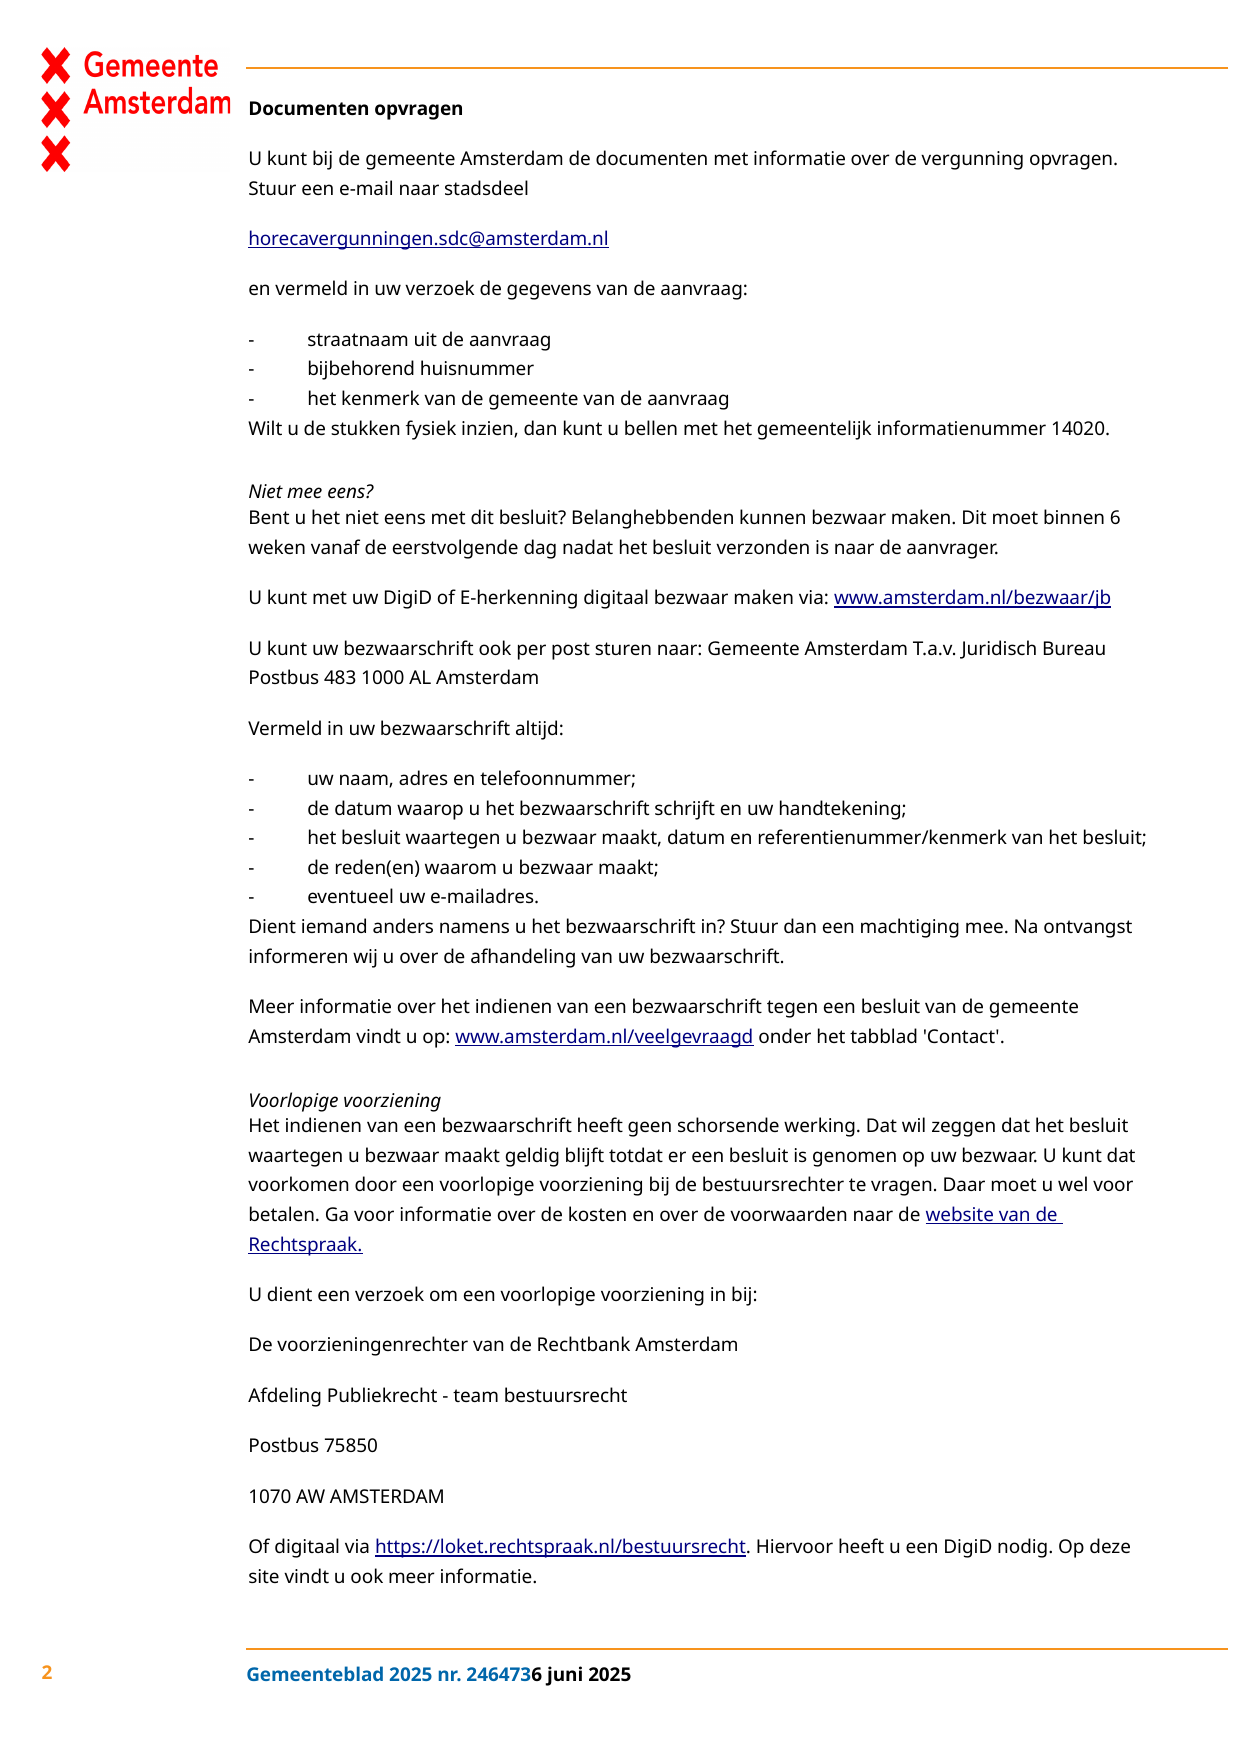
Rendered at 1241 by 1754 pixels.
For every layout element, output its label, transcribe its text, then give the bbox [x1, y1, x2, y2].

picture [41, 47, 231, 172]
text De voorzieningenrechter van de Rechtbank Amsterdam [248, 1332, 1152, 1357]
text Documenten opvragen [248, 95, 1152, 121]
text Bent u het niet eens met dit besluit? Belanghebbenden kunnen bezwaar maken. Dit moet binnen 6 weken vanaf de eerstvolgende dag nadat het besluit verzonden is naar de aanvrager. [248, 504, 1152, 560]
text Dient iemand anders namens u het bezwaarschrift in? Stuur dan een machtiging mee. Na ontvangst informeren wij u over de afhandeling van uw bezwaarschrift. [248, 913, 1152, 968]
text U dient een verzoek om een voorlopige voorziening in bij: [248, 1281, 1152, 1307]
text Of digitaal via https://loket.rechtspraak.nl/bestuursrecht. Hiervoor heeft u een DigiD nodig. Op deze site vindt u ook meer informatie. [248, 1533, 1152, 1589]
text U kunt uw bezwaarschrift ook per post sturen naar: Gemeente Amsterdam T.a.v. Juridisch Bureau Postbus 483 1000 AL Amsterdam [248, 635, 1152, 690]
text Het indienen van een bezwaarschrift heeft geen schorsende werking. Dat wil zeggen dat het besluit waartegen u bezwaar maakt geldig blijft totdat er een besluit is genomen op uw bezwaar. U kunt dat voorkomen door een voorlopige voorziening bij de bestuursrechter te vragen. Daar moet u wel voor betalen. Ga voor informatie over de kosten en over de voorwaarden naar de website van de Rechtspraak. [248, 1112, 1152, 1257]
text 1070 AW AMSTERDAM [248, 1483, 1152, 1509]
text horecavergunningen.sdc@amsterdam.nl [248, 225, 1152, 251]
text Postbus 75850 [248, 1432, 1152, 1458]
list de reden(en) waarom u bezwaar maakt; [248, 854, 1152, 880]
list het kenmerk van de gemeente van de aanvraag [248, 385, 1152, 411]
text Voorlopige voorziening [248, 1087, 1152, 1112]
list het besluit waartegen u bezwaar maakt, datum en referentienummer/kenmerk van het besluit; [248, 824, 1152, 850]
text Wilt u de stukken fysiek inzien, dan kunt u bellen met het gemeentelijk informatienummer 14020. [248, 415, 1152, 441]
text Vermeld in uw bezwaarschrift altijd: [248, 715, 1152, 741]
list de datum waarop u het bezwaarschrift schrijft en uw handtekening; [248, 795, 1152, 821]
list bijbehorend huisnummer [248, 356, 1152, 381]
text Afdeling Publiekrecht - team bestuursrecht [248, 1382, 1152, 1408]
list eventueel uw e-mailadres. [248, 884, 1152, 909]
text Meer informatie over het indienen van een bezwaarschrift tegen een besluit van de gemeente Amsterdam vindt u op: www.amsterdam.nl/veelgevraagd onder het tabblad 'Contact'. [248, 993, 1152, 1048]
text U kunt bij de gemeente Amsterdam de documenten met informatie over de vergunning opvragen. Stuur een e-mail naar stadsdeel [248, 145, 1152, 201]
list straatnaam uit de aanvraag [248, 326, 1152, 352]
text U kunt met uw DigiD of E-herkenning digitaal bezwaar maken via: www.amsterdam.nl/bezwaar/jb [248, 584, 1152, 610]
text Niet mee eens? [248, 479, 1152, 504]
text en vermeld in uw verzoek de gegevens van de aanvraag: [248, 276, 1152, 301]
list uw naam, adres en telefoonnummer; [248, 765, 1152, 791]
